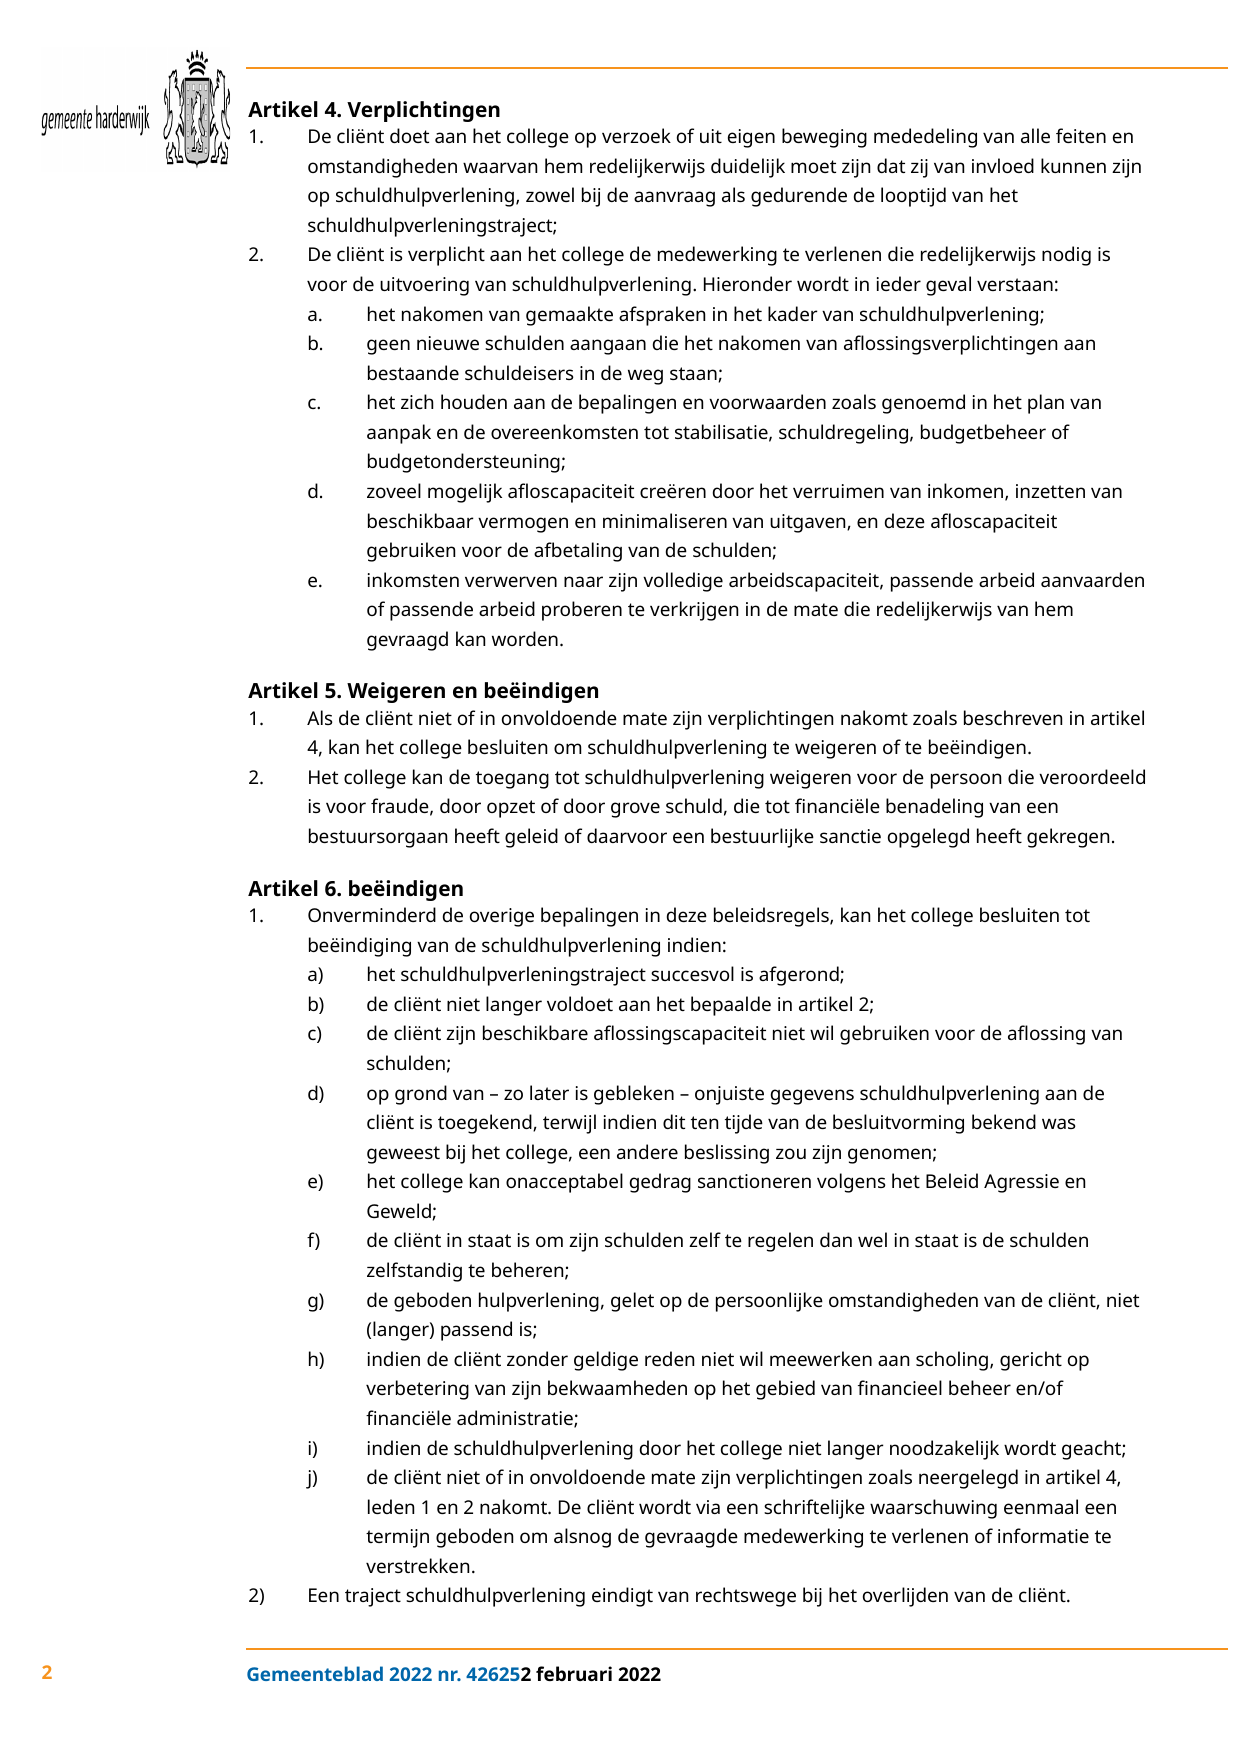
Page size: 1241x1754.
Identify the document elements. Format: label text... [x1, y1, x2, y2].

list inkomsten verwerven naar zijn volledige arbeidscapaciteit, passende arbeid aanvaarden of passende arbeid proberen te verkrijgen in de mate die redelijkerwijs van hem gevraagd kan worden. [307, 567, 1152, 652]
list het schuldhulpverleningstraject succesvol is afgerond; [307, 961, 1152, 987]
list De cliënt doet aan het college op verzoek of uit eigen beweging mededeling van alle feiten en omstandigheden waarvan hem redelijkerwijs duidelijk moet zijn dat zij van invloed kunnen zijn op schuldhulpverlening, zowel bij de aanvraag als gedurende de looptijd van het schuldhulpverleningstraject; [248, 123, 1152, 238]
list de cliënt niet langer voldoet aan het bepaalde in artikel 2; [307, 991, 1152, 1017]
list Een traject schuldhulpverlening eindigt van rechtswege bij het overlijden van de cliënt. [248, 1583, 1152, 1608]
list De cliënt is verplicht aan het college de medewerking te verlenen die redelijkerwijs nodig is voor de uitvoering van schuldhulpverlening. Hieronder wordt in ieder geval verstaan: [248, 242, 1152, 297]
picture [41, 47, 231, 172]
list de geboden hulpverlening, gelet op de persoonlijke omstandigheden van de cliënt, niet (langer) passend is; [307, 1287, 1152, 1342]
list indien de schuldhulpverlening door het college niet langer noodzakelijk wordt geacht; [307, 1435, 1152, 1460]
list het nakomen van gemaakte afspraken in het kader van schuldhulpverlening; [307, 301, 1152, 326]
list Onverminderd de overige bepalingen in deze beleidsregels, kan het college besluiten tot beëindiging van de schuldhulpverlening indien: [248, 902, 1152, 957]
text Artikel 5. Weigeren en beëindigen [248, 677, 1152, 705]
list geen nieuwe schulden aangaan die het nakomen van aflossingsverplichtingen aan bestaande schuldeisers in de weg staan; [307, 330, 1152, 386]
list de cliënt zijn beschikbare aflossingscapaciteit niet wil gebruiken voor de aflossing van schulden; [307, 1021, 1152, 1076]
list indien de cliënt zonder geldige reden niet wil meewerken aan scholing, gericht op verbetering van zijn bekwaamheden op het gebied van financieel beheer en/of financiële administratie; [307, 1346, 1152, 1431]
text Artikel 4. Verplichtingen [248, 95, 1152, 123]
list Als de cliënt niet of in onvoldoende mate zijn verplichtingen nakomt zoals beschreven in artikel 4, kan het college besluiten om schuldhulpverlening te weigeren of te beëindigen. [248, 705, 1152, 760]
list op grond van – zo later is gebleken – onjuiste gegevens schuldhulpverlening aan de cliënt is toegekend, terwijl indien dit ten tijde van de besluitvorming bekend was geweest bij het college, een andere beslissing zou zijn genomen; [307, 1080, 1152, 1164]
list de cliënt in staat is om zijn schulden zelf te regelen dan wel in staat is de schulden zelfstandig te beheren; [307, 1228, 1152, 1283]
list Het college kan de toegang tot schuldhulpverlening weigeren voor de persoon die veroordeeld is voor fraude, door opzet of door grove schuld, die tot financiële benadeling van een bestuursorgaan heeft geleid of daarvoor een bestuurlijke sanctie opgelegd heeft gekregen. [248, 764, 1152, 849]
list de cliënt niet of in onvoldoende mate zijn verplichtingen zoals neergelegd in artikel 4, leden 1 en 2 nakomt. De cliënt wordt via een schriftelijke waarschuwing eenmaal een termijn geboden om alsnog de gevraagde medewerking te verlenen of informatie te verstrekken. [307, 1464, 1152, 1579]
list zoveel mogelijk afloscapaciteit creëren door het verruimen van inkomen, inzetten van beschikbaar vermogen en minimaliseren van uitgaven, en deze afloscapaciteit gebruiken voor de afbetaling van de schulden; [307, 478, 1152, 563]
list het college kan onacceptabel gedrag sanctioneren volgens het Beleid Agressie en Geweld; [307, 1168, 1152, 1224]
text Artikel 6. beëindigen [248, 874, 1152, 902]
list het zich houden aan de bepalingen en voorwaarden zoals genoemd in het plan van aanpak en de overeenkomsten tot stabilisatie, schuldregeling, budgetbeheer of budgetondersteuning; [307, 389, 1152, 474]
